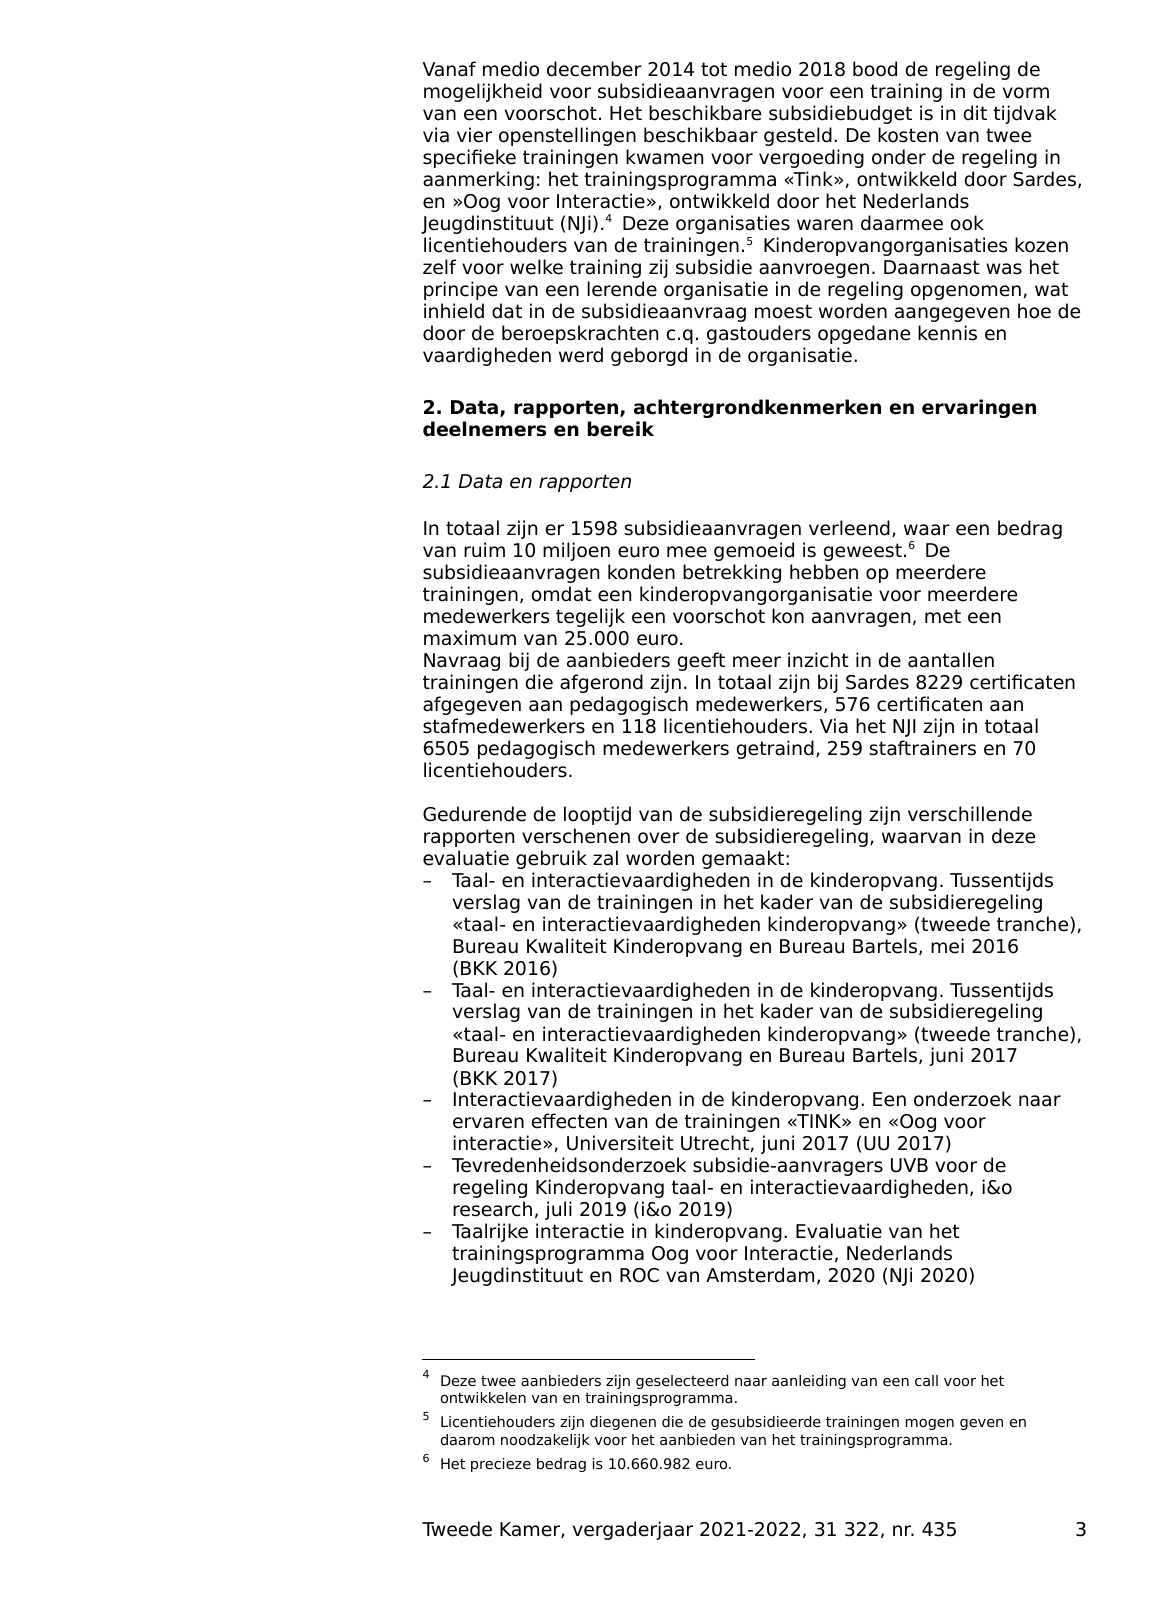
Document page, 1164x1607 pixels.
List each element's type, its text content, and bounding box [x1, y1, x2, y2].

subtitle 2. Data, rapporten, achtergrondkenmerken en ervaringen deelnemers en bereik [422, 397, 1087, 441]
text Navraag bij de aanbieders geeft meer inzicht in de aantallen trainingen die afgerond zijn. In totaal zijn bij Sardes 8229 certificaten afgegeven aan pedagogisch medewerkers, 576 certificaten aan stafmedewerkers en 118 licentiehouders. Via het NJI zijn in totaal 6505 pedagogisch medewerkers getraind, 259 staftrainers en 70 licentiehouders. [422, 649, 1087, 781]
text – Taal- en interactievaardigheden in de kinderopvang. Tussentijds verslag van de trainingen in het kader van de subsidieregeling «taal- en interactievaardigheden kinderopvang» (tweede tranche), Bureau Kwaliteit Kinderopvang en Bureau Bartels, juni 2017 (BKK 2017) [422, 979, 1087, 1089]
text – Taalrijke interactie in kinderopvang. Evaluatie van het trainingsprogramma Oog voor Interactie, Nederlands Jeugdinstituut en ROC van Amsterdam, 2020 (NJi 2020) [422, 1221, 1087, 1287]
text Gedurende de looptijd van de subsidieregeling zijn verschillende rapporten verschenen over de subsidieregeling, waarvan in deze evaluatie gebruik zal worden gemaakt: [422, 804, 1087, 869]
text – Tevredenheidsonderzoek subsidie-aanvragers UVB voor de regeling Kinderopvang taal- en interactievaardigheden, i&o research, juli 2019 (i&o 2019) [422, 1155, 1087, 1221]
text Het precieze bedrag is 10.660.982 euro. [422, 1452, 1087, 1474]
subtitle 2.1 Data en rapporten [422, 471, 1087, 493]
text Licentiehouders zijn diegenen die de gesubsidieerde trainingen mogen geven en daarom noodzakelijk voor het aanbieden van het trainingsprogramma. [422, 1410, 1087, 1449]
text – Taal- en interactievaardigheden in de kinderopvang. Tussentijds verslag van de trainingen in het kader van de subsidieregeling «taal- en interactievaardigheden kinderopvang» (tweede tranche), Bureau Kwaliteit Kinderopvang en Bureau Bartels, mei 2016 (BKK 2016) [422, 869, 1087, 979]
text – Interactievaardigheden in de kinderopvang. Een onderzoek naar ervaren effecten van de trainingen «TINK» en «Oog voor interactie», Universiteit Utrecht, juni 2017 (UU 2017) [422, 1089, 1087, 1155]
text Vanaf medio december 2014 tot medio 2018 bood de regeling de mogelijkheid voor subsidieaanvragen voor een training in de vorm van een voorschot. Het beschikbare subsidiebudget is in dit tijdvak via vier openstellingen beschikbaar gesteld. De kosten van twee specifieke trainingen kwamen voor vergoeding onder de regeling in aanmerking: het trainingsprogramma «Tink», ontwikkeld door Sardes, en »Oog voor Interactie», ontwikkeld door het Nederlands Jeugdinstituut (NJi). Deze organisaties waren daarmee ook licentiehouders van de trainingen. Kinderopvangorganisaties kozen zelf voor welke training zij subsidie aanvroegen. Daarnaast was het principe van een lerende organisatie in de regeling opgenomen, wat inhield dat in de subsidieaanvraag moest worden aangegeven hoe de door de beroepskrachten c.q. gastouders opgedane kennis en vaardigheden werd geborgd in de organisatie. [422, 59, 1087, 367]
text In totaal zijn er 1598 subsidieaanvragen verleend, waar een bedrag van ruim 10 miljoen euro mee gemoeid is geweest. De subsidieaanvragen konden betrekking hebben op meerdere trainingen, omdat een kinderopvangorganisatie voor meerdere medewerkers tegelijk een voorschot kon aanvragen, met een maximum van 25.000 euro. [422, 518, 1087, 649]
text Deze twee aanbieders zijn geselecteerd naar aanleiding van een call voor het ontwikkelen van en trainingsprogramma. [422, 1368, 1087, 1407]
